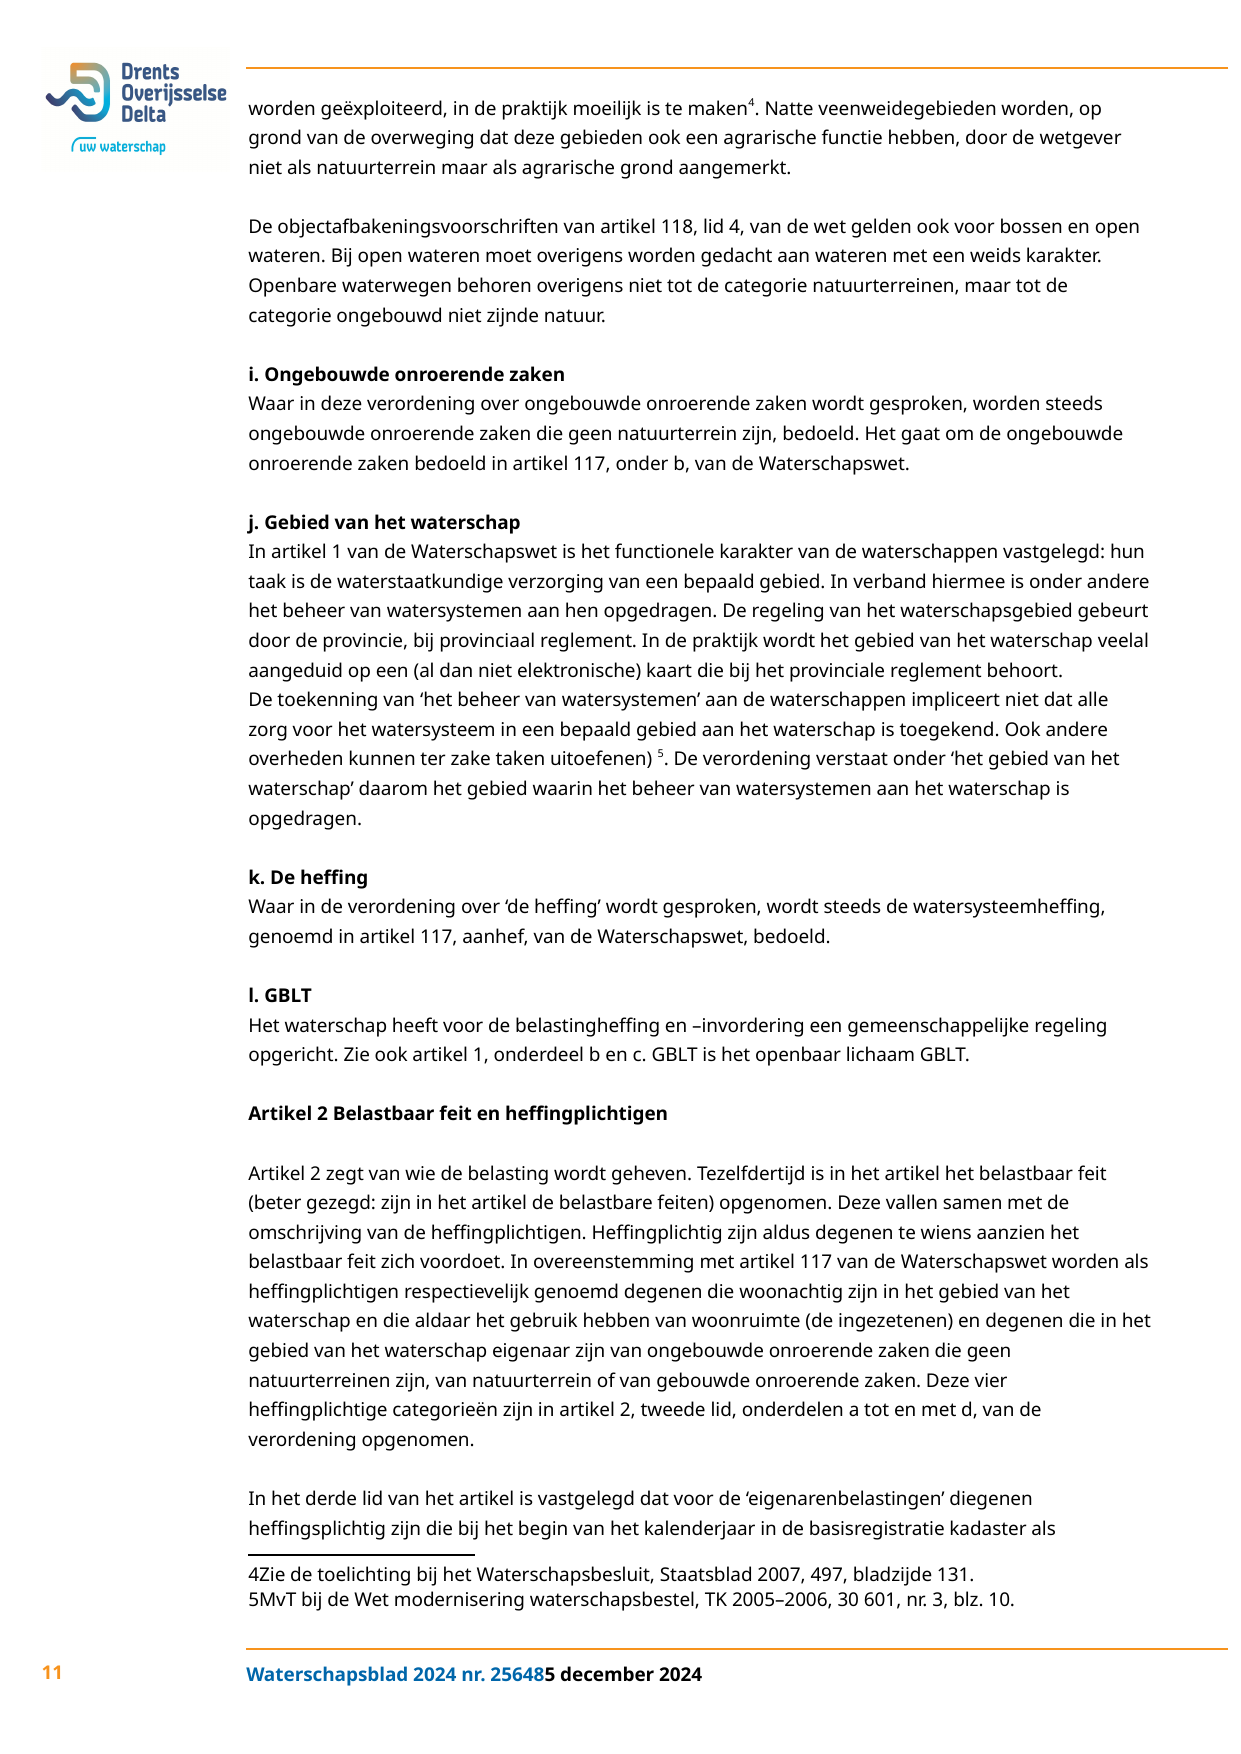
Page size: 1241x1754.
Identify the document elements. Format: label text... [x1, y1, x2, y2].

text MvT bij de Wet modernisering waterschapsbestel, TK 2005–2006, 30 601, nr. 3, blz. 10. [248, 1586, 1152, 1612]
text Waar in de verordening over ‘de heffing’ wordt gesproken, wordt steeds de watersysteemheffing, genoemd in artikel 117, aanhef, van de Waterschapswet, bedoeld. [248, 893, 1152, 949]
text k. De heffing [248, 864, 1152, 890]
text Waar in deze verordening over ongebouwde onroerende zaken wordt gesproken, worden steeds ongebouwde onroerende zaken die geen natuurterrein zijn, bedoeld. Het gaat om de ongebouwde onroerende zaken bedoeld in artikel 117, onder b, van de Waterschapswet. [248, 391, 1152, 476]
text l. GBLT [248, 982, 1152, 1008]
text Zie de toelichting bij het Waterschapsbesluit, Staatsblad 2007, 497, bladzijde 131. [248, 1561, 1152, 1586]
text De toekenning van ‘het beheer van watersystemen’ aan de waterschappen impliceert niet dat alle zorg voor het watersysteem in een bepaald gebied aan het waterschap is toegekend. Ook andere overheden kunnen ter zake taken uitoefenen) . De verordening verstaat onder ‘het gebied van het waterschap’ daarom het gebied waarin het beheer van watersystemen aan het waterschap is opgedragen. [248, 686, 1152, 831]
text Het waterschap heeft voor de belastingheffing en –invordering een gemeenschappelijke regeling opgericht. Zie ook artikel 1, onderdeel b en c. GBLT is het openbaar lichaam GBLT. [248, 1012, 1152, 1067]
text i. Ongebouwde onroerende zaken [248, 361, 1152, 387]
text In artikel 1 van de Waterschapswet is het functionele karakter van de waterschappen vastgelegd: hun taak is de waterstaatkundige verzorging van een bepaald gebied. In verband hiermee is onder andere het beheer van watersystemen aan hen opgedragen. De regeling van het waterschapsgebied gebeurt door de provincie, bij provinciaal reglement. In de praktijk wordt het gebied van het waterschap veelal aangeduid op een (al dan niet elektronische) kaart die bij het provinciale reglement behoort. [248, 538, 1152, 683]
text j. Gebied van het waterschap [248, 509, 1152, 535]
picture [41, 47, 231, 172]
text worden geëxploiteerd, in de praktijk moeilijk is te maken. Natte veenweidegebieden worden, op grond van de overweging dat deze gebieden ook een agrarische functie hebben, door de wetgever niet als natuurterrein maar als agrarische grond aangemerkt. [248, 95, 1152, 180]
text De objectafbakeningsvoorschriften van artikel 118, lid 4, van de wet gelden ook voor bossen en open wateren. Bij open wateren moet overigens worden gedacht aan wateren met een weids karakter. Openbare waterwegen behoren overigens niet tot de categorie natuurterreinen, maar tot de categorie ongebouwd niet zijnde natuur. [248, 213, 1152, 328]
text Artikel 2 Belastbaar feit en heffingplichtigen [248, 1101, 1152, 1126]
text Artikel 2 zegt van wie de belasting wordt geheven. Tezelfdertijd is in het artikel het belastbaar feit (beter gezegd: zijn in het artikel de belastbare feiten) opgenomen. Deze vallen samen met de omschrijving van de heffingplichtigen. Heffingplichtig zijn aldus degenen te wiens aanzien het belastbaar feit zich voordoet. In overeenstemming met artikel 117 van de Waterschapswet worden als heffingplichtigen respectievelijk genoemd degenen die woonachtig zijn in het gebied van het waterschap en die aldaar het gebruik hebben van woonruimte (de ingezetenen) en degenen die in het gebied van het waterschap eigenaar zijn van ongebouwde onroerende zaken die geen natuurterreinen zijn, van natuurterrein of van gebouwde onroerende zaken. Deze vier heffingplichtige categorieën zijn in artikel 2, tweede lid, onderdelen a tot en met d, van de verordening opgenomen. [248, 1160, 1152, 1452]
text In het derde lid van het artikel is vastgelegd dat voor de ‘eigenarenbelastingen’ diegenen heffingsplichtig zijn die bij het begin van het kalenderjaar in de basisregistratie kadaster als [248, 1485, 1152, 1541]
